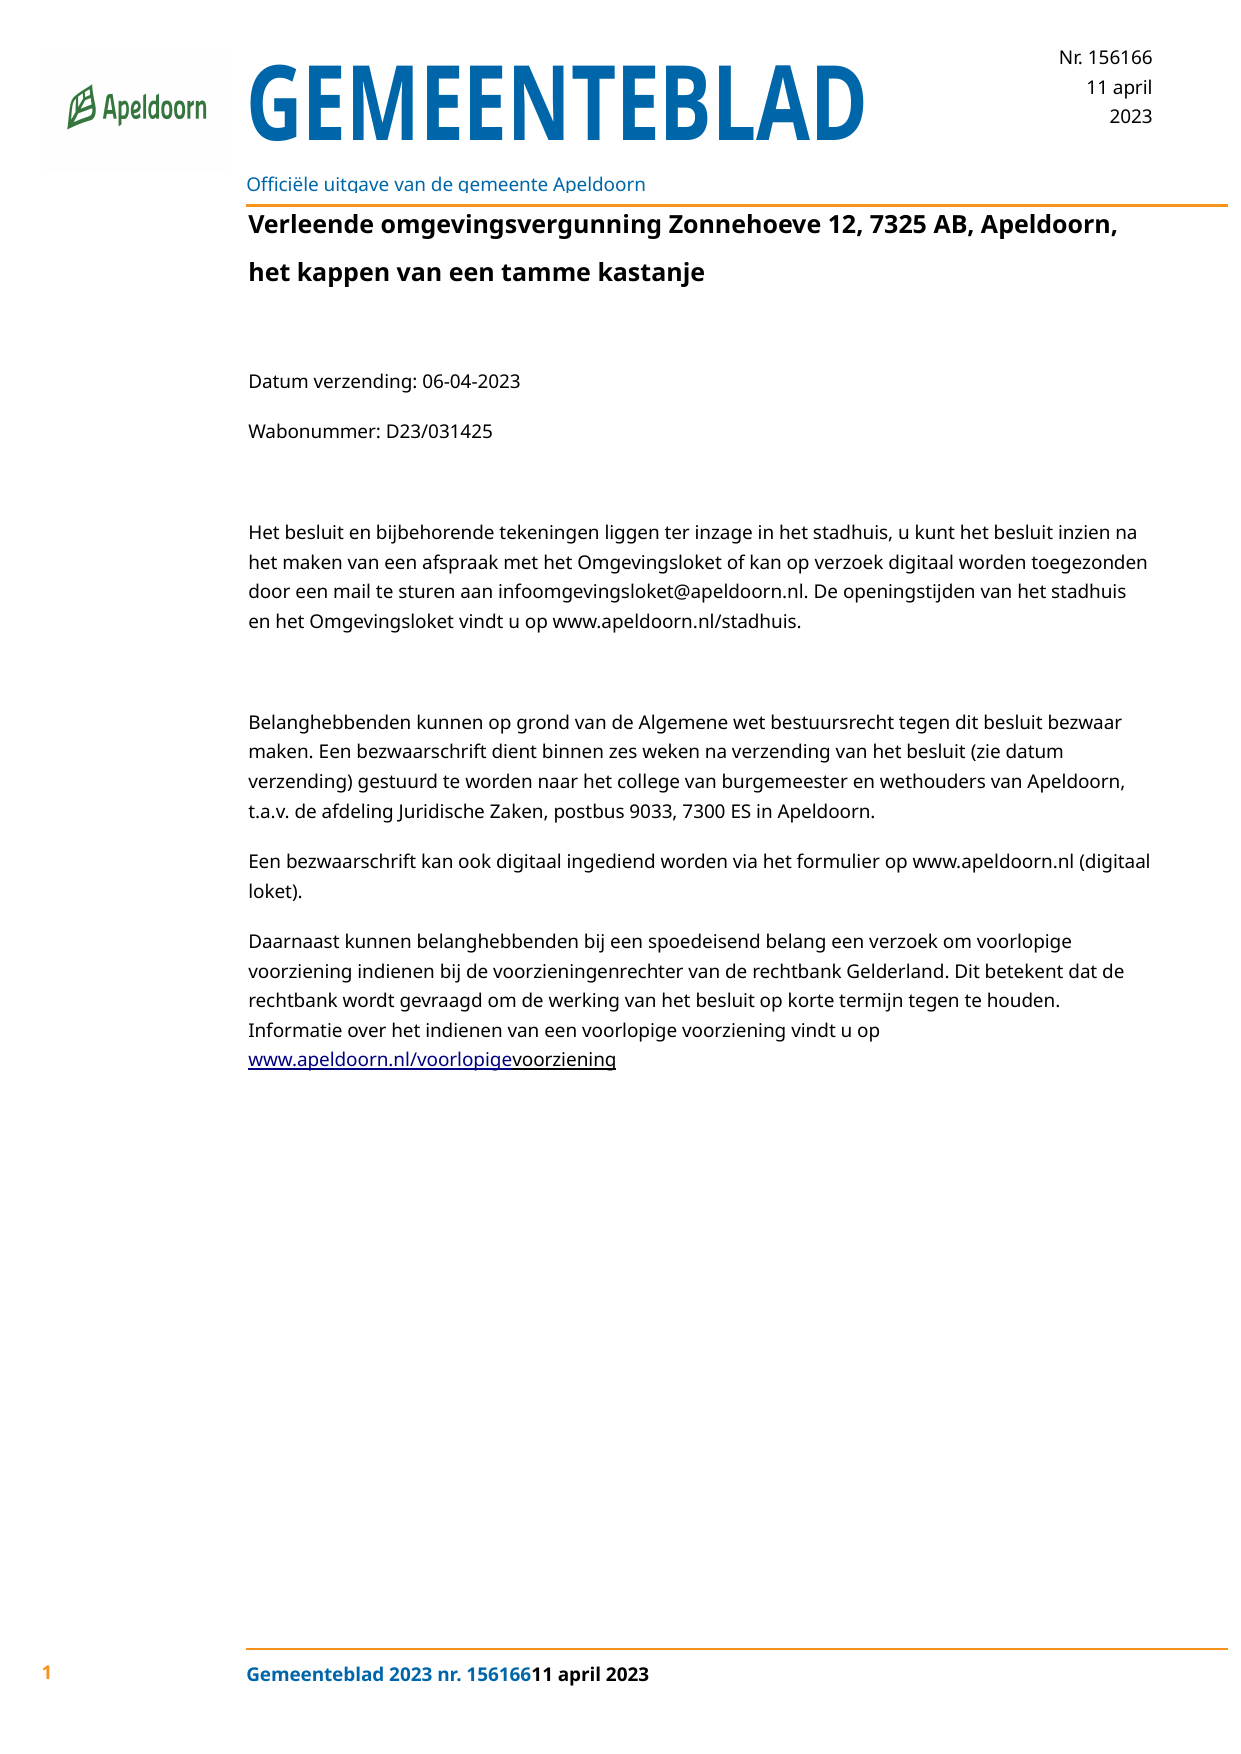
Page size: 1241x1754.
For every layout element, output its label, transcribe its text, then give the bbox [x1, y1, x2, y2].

text Daarnaast kunnen belanghebbenden bij een spoedeisend belang een verzoek om voorlopige voorziening indienen bij de voorzieningenrechter van de rechtbank Gelderland. Dit betekent dat de rechtbank wordt gevraagd om de werking van het besluit op korte termijn tegen te houden. Informatie over het indienen van een voorlopige voorziening vindt u op www.apeldoorn.nl/voorlopigevoorziening [248, 928, 1152, 1072]
text Belanghebbenden kunnen op grond van de Algemene wet bestuursrecht tegen dit besluit bezwaar maken. Een bezwaarschrift dient binnen zes weken na verzending van het besluit (zie datum verzending) gestuurd te worden naar het college van burgemeester en wethouders van Apeldoorn, t.a.v. de afdeling Juridische Zaken, postbus 9033, 7300 ES in Apeldoorn. [248, 709, 1152, 824]
text Verleende omgevingsvergunning Zonnehoeve 12, 7325 AB, Apeldoorn, het kappen van een tamme kastanje [248, 207, 1152, 288]
text Een bezwaarschrift kan ook digitaal ingediend worden via het formulier op www.apeldoorn.nl (digitaal loket). [248, 848, 1152, 904]
text Wabonummer: D23/031425 [248, 419, 1152, 444]
text Het besluit en bijbehorende tekeningen liggen ter inzage in het stadhuis, u kunt het besluit inzien na het maken van een afspraak met het Omgevingsloket of kan op verzoek digitaal worden toegezonden door een mail te sturen aan infoomgevingsloket@apeldoorn.nl. De openingstijden van het stadhuis en het Omgevingsloket vindt u op www.apeldoorn.nl/stadhuis. [248, 519, 1152, 634]
text Datum verzending: 06-04-2023 [248, 368, 1152, 394]
picture [41, 47, 231, 172]
